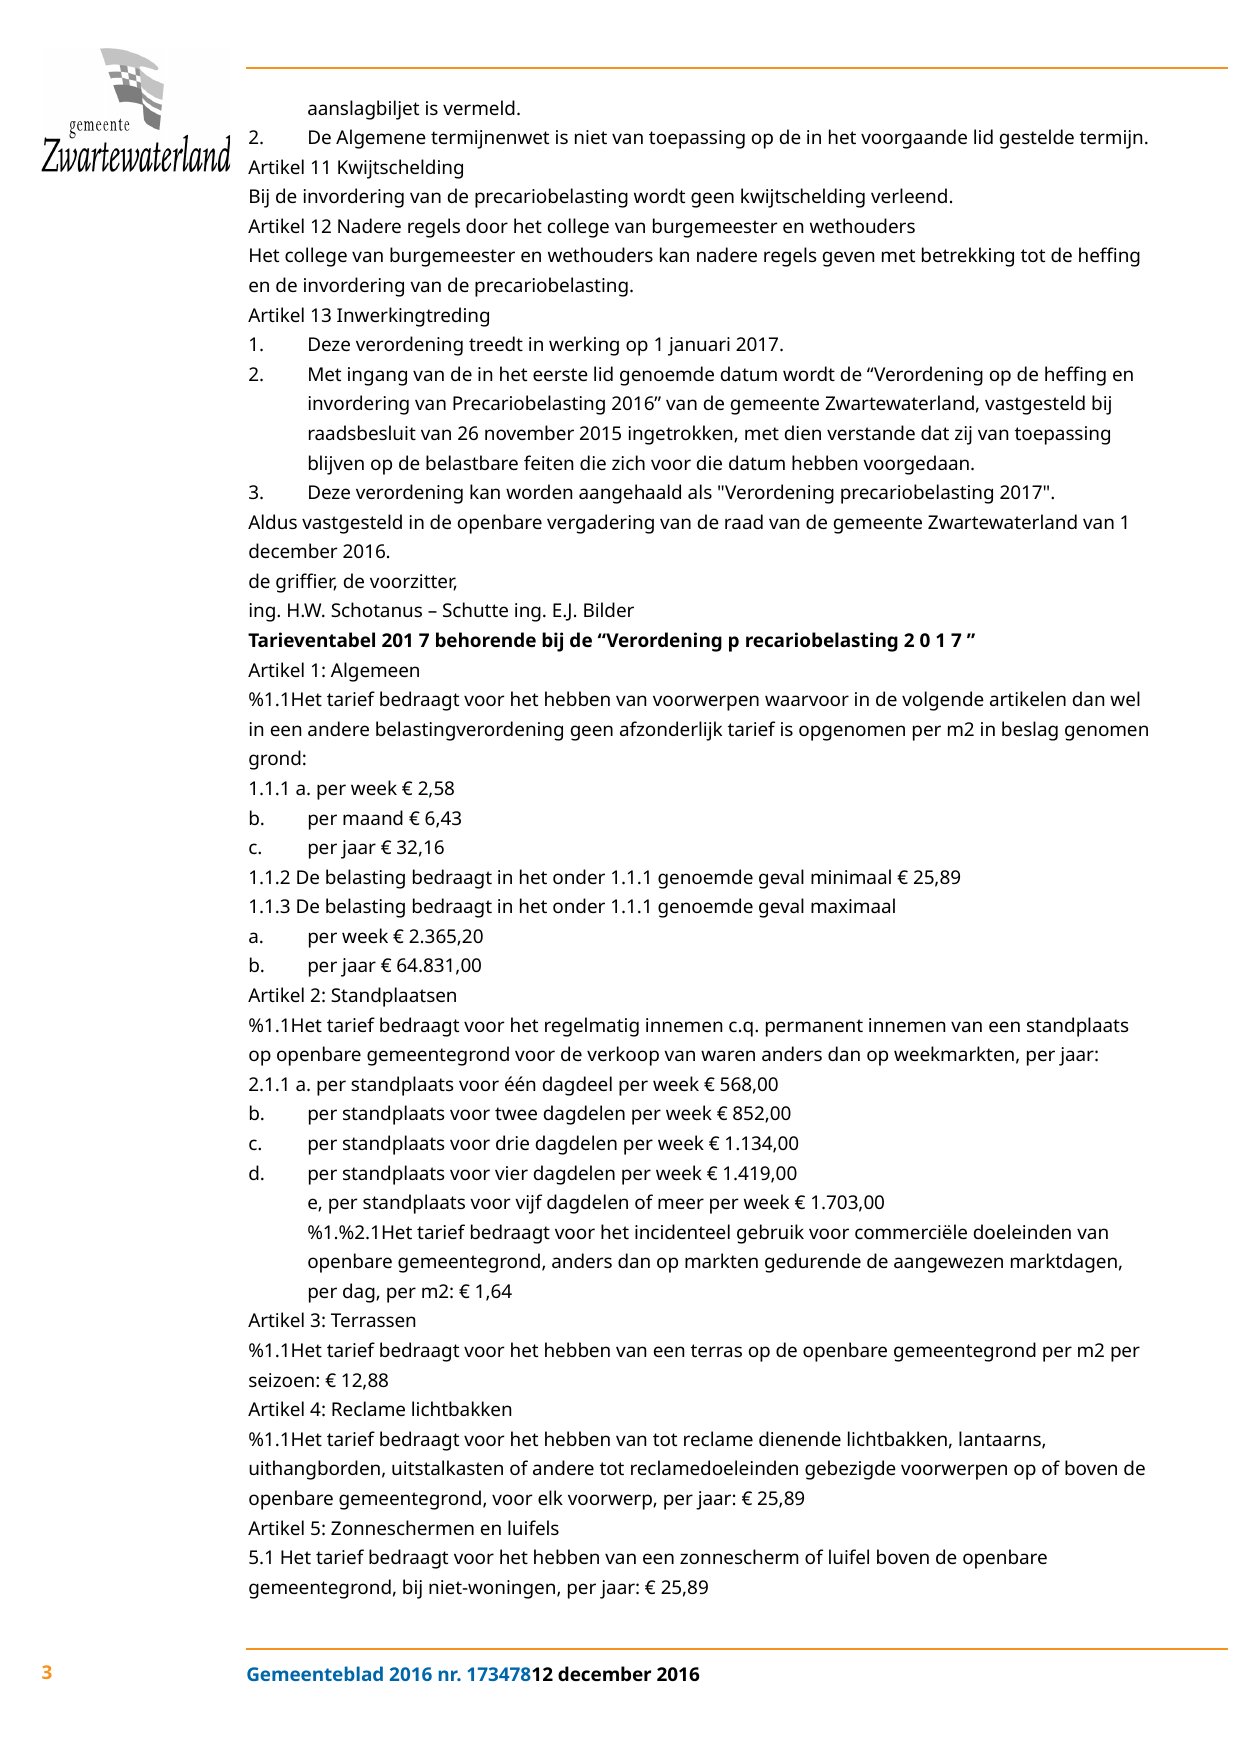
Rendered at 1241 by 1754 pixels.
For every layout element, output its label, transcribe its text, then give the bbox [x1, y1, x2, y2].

list per standplaats voor twee dagdelen per week € 852,00 [248, 1101, 1152, 1126]
text Artikel 11 Kwijtschelding [248, 154, 1152, 180]
text Artikel 13 Inwerkingtreding [248, 302, 1152, 328]
text de griffier, de voorzitter, [248, 568, 1152, 594]
list Deze verordening kan worden aangehaald als "Verordening precariobelasting 2017". [248, 479, 1152, 505]
text Artikel 3: Terrassen [248, 1308, 1152, 1333]
text 1.1.3 De belasting bedraagt in het onder 1.1.1 genoemde geval maximaal [248, 893, 1152, 919]
list per standplaats voor drie dagdelen per week € 1.134,00 [248, 1130, 1152, 1156]
text ing. H.W. Schotanus – Schutte ing. E.J. Bilder [248, 598, 1152, 623]
text Bij de invordering van de precariobelasting wordt geen kwijtschelding verleend. [248, 183, 1152, 209]
text 2.1.1 a. per standplaats voor één dagdeel per week € 568,00 [248, 1071, 1152, 1097]
list aanslagbiljet is vermeld. [248, 95, 1152, 121]
text 5.1 Het tarief bedraagt voor het hebben van een zonnescherm of luifel boven de openbare gemeentegrond, bij niet-woningen, per jaar: € 25,89 [248, 1544, 1152, 1600]
list per maand € 6,43 [248, 805, 1152, 831]
text Artikel 12 Nadere regels door het college van burgemeester en wethouders [248, 213, 1152, 239]
text %1.1Het tarief bedraagt voor het hebben van voorwerpen waarvoor in de volgende artikelen dan wel in een andere belastingverordening geen afzonderlijk tarief is opgenomen per m2 in beslag genomen grond: [248, 686, 1152, 771]
text 1.1.1 a. per week € 2,58 [248, 775, 1152, 801]
text Artikel 1: Algemeen [248, 657, 1152, 683]
list per standplaats voor vier dagdelen per week € 1.419,00 [248, 1160, 1152, 1186]
text %1.1Het tarief bedraagt voor het hebben van tot reclame dienende lichtbakken, lantaarns, uithangborden, uitstalkasten of andere tot reclamedoeleinden gebezigde voorwerpen op of boven de openbare gemeentegrond, voor elk voorwerp, per jaar: € 25,89 [248, 1426, 1152, 1511]
text Het college van burgemeester en wethouders kan nadere regels geven met betrekking tot de heffing en de invordering van de precariobelasting. [248, 243, 1152, 298]
text %1.1Het tarief bedraagt voor het regelmatig innemen c.q. permanent innemen van een standplaats op openbare gemeentegrond voor de verkoop van waren anders dan op weekmarkten, per jaar: [248, 1012, 1152, 1067]
text %1.1Het tarief bedraagt voor het hebben van een terras op de openbare gemeentegrond per m2 per seizoen: € 12,88 [248, 1337, 1152, 1393]
list %1.%2.1Het tarief bedraagt voor het incidenteel gebruik voor commerciële doeleinden van openbare gemeentegrond, anders dan op markten gedurende de aangewezen marktdagen, per dag, per m2: € 1,64 [248, 1219, 1152, 1304]
list e, per standplaats voor vijf dagdelen of meer per week € 1.703,00 [248, 1189, 1152, 1215]
list per week € 2.365,20 [248, 923, 1152, 949]
list per jaar € 64.831,00 [248, 953, 1152, 978]
list per jaar € 32,16 [248, 834, 1152, 860]
text Artikel 4: Reclame lichtbakken [248, 1396, 1152, 1422]
list Met ingang van de in het eerste lid genoemde datum wordt de “Verordening op de heffing en invordering van Precariobelasting 2016” van de gemeente Zwartewaterland, vastgesteld bij raadsbesluit van 26 november 2015 ingetrokken, met dien verstande dat zij van toepassing blijven op de belastbare feiten die zich voor die datum hebben voorgedaan. [248, 361, 1152, 476]
text Artikel 5: Zonneschermen en luifels [248, 1515, 1152, 1541]
text Artikel 2: Standplaatsen [248, 982, 1152, 1008]
list De Algemene termijnenwet is niet van toepassing op de in het voorgaande lid gestelde termijn. [248, 124, 1152, 150]
list Deze verordening treedt in werking op 1 januari 2017. [248, 331, 1152, 357]
text Tarieventabel 201 7 behorende bij de “Verordening p recariobelasting 2 0 1 7 ” [248, 627, 1152, 653]
text 1.1.2 De belasting bedraagt in het onder 1.1.1 genoemde geval minimaal € 25,89 [248, 864, 1152, 890]
text Aldus vastgesteld in de openbare vergadering van de raad van de gemeente Zwartewaterland van 1 december 2016. [248, 509, 1152, 564]
picture [41, 47, 231, 172]
